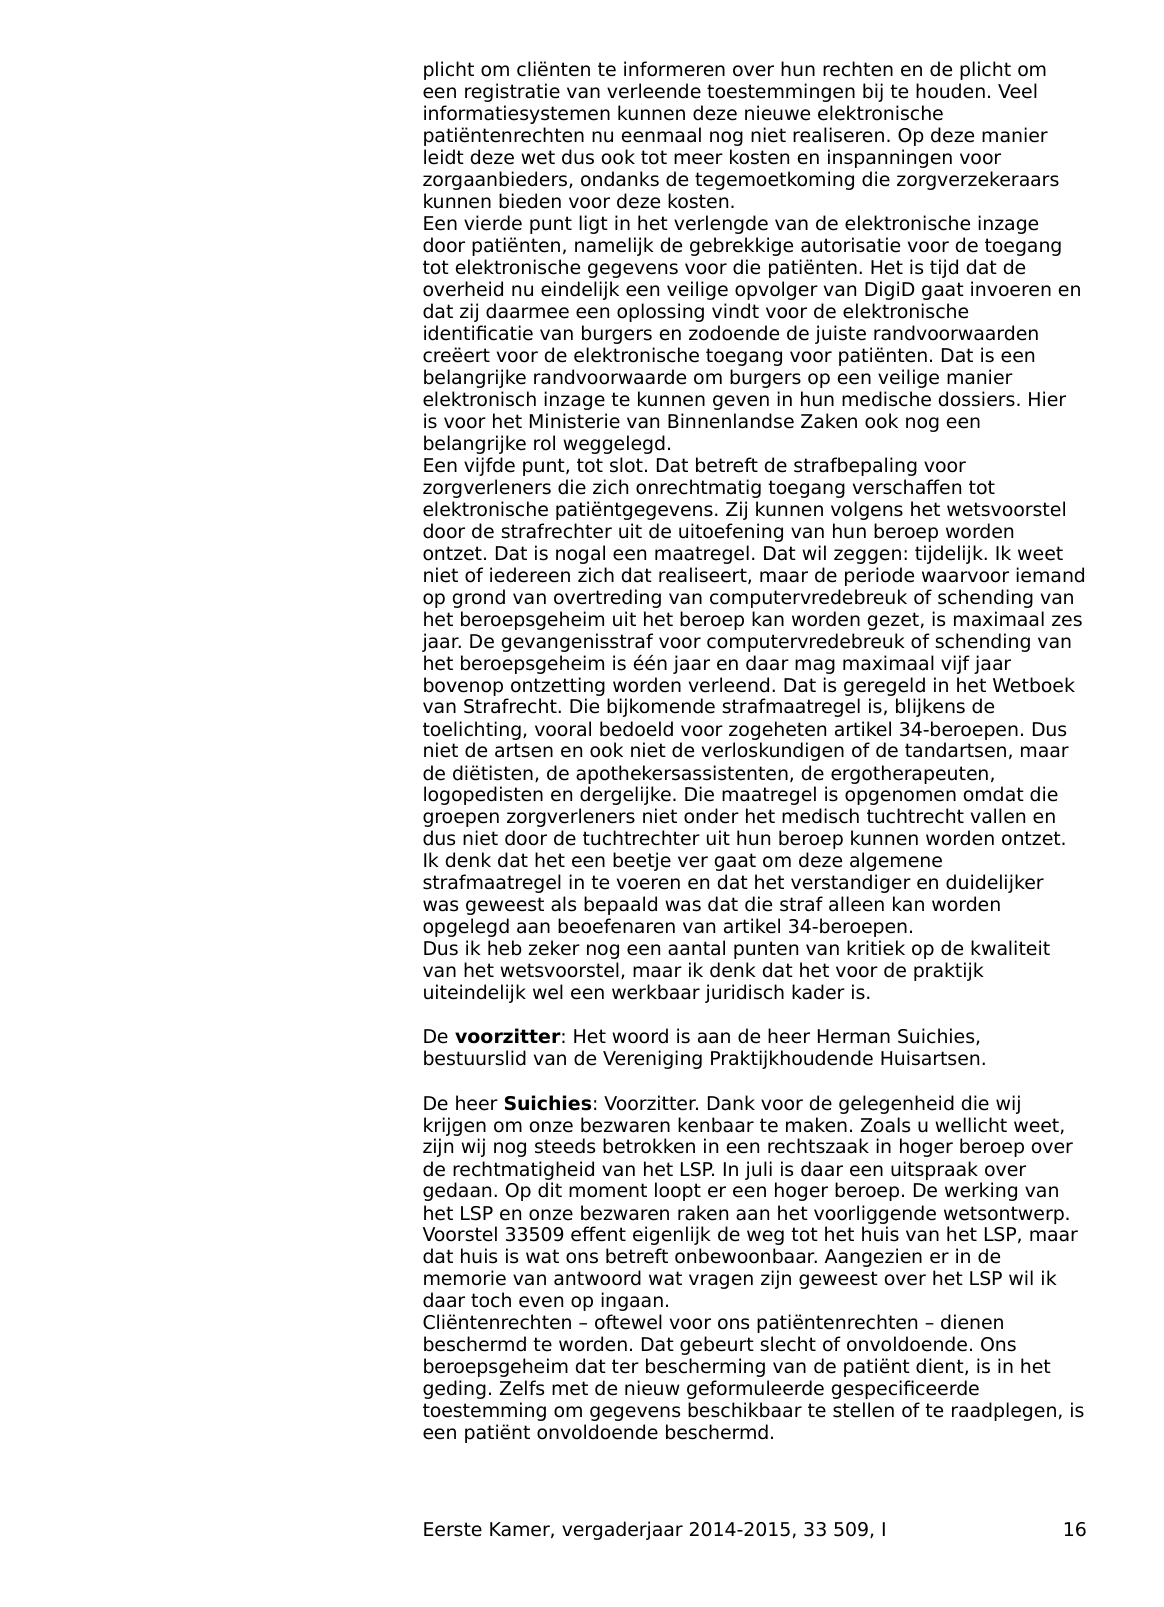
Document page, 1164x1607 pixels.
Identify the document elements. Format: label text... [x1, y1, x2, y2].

text Een vijfde punt, tot slot. Dat betreft de strafbepaling voor zorgverleners die zich onrechtmatig toegang verschaffen tot elektronische patiëntgegevens. Zij kunnen volgens het wetsvoorstel door de strafrechter uit de uitoefening van hun beroep worden ontzet. Dat is nogal een maatregel. Dat wil zeggen: tijdelijk. Ik weet niet of iedereen zich dat realiseert, maar de periode waarvoor iemand op grond van overtreding van computervredebreuk of schending van het beroepsgeheim uit het beroep kan worden gezet, is maximaal zes jaar. De gevangenisstraf voor computervredebreuk of schending van het beroepsgeheim is één jaar en daar mag maximaal vijf jaar bovenop ontzetting worden verleend. Dat is geregeld in het Wetboek van Strafrecht. Die bijkomende strafmaatregel is, blijkens de toelichting, vooral bedoeld voor zogeheten artikel 34-beroepen. Dus niet de artsen en ook niet de verloskundigen of de tandartsen, maar de diëtisten, de apothekersassistenten, de ergotherapeuten, logopedisten en dergelijke. Die maatregel is opgenomen omdat die groepen zorgverleners niet onder het medisch tuchtrecht vallen en dus niet door de tuchtrechter uit hun beroep kunnen worden ontzet. Ik denk dat het een beetje ver gaat om deze algemene strafmaatregel in te voeren en dat het verstandiger en duidelijker was geweest als bepaald was dat die straf alleen kan worden opgelegd aan beoefenaren van artikel 34-beroepen. [422, 455, 1087, 938]
text De heer Suichies: Voorzitter. Dank voor de gelegenheid die wij krijgen om onze bezwaren kenbaar te maken. Zoals u wellicht weet, zijn wij nog steeds betrokken in een rechtszaak in hoger beroep over de rechtmatigheid van het LSP. In juli is daar een uitspraak over gedaan. Op dit moment loopt er een hoger beroep. De werking van het LSP en onze bezwaren raken aan het voorliggende wetsontwerp. Voorstel 33509 effent eigenlijk de weg tot het huis van het LSP, maar dat huis is wat ons betreft onbewoonbaar. Aangezien er in de memorie van antwoord wat vragen zijn geweest over het LSP wil ik daar toch even op ingaan. [422, 1092, 1087, 1312]
text Een vierde punt ligt in het verlengde van de elektronische inzage door patiënten, namelijk de gebrekkige autorisatie voor de toegang tot elektronische gegevens voor die patiënten. Het is tijd dat de overheid nu eindelijk een veilige opvolger van DigiD gaat invoeren en dat zij daarmee een oplossing vindt voor de elektronische identificatie van burgers en zodoende de juiste randvoorwaarden creëert voor de elektronische toegang voor patiënten. Dat is een belangrijke randvoorwaarde om burgers op een veilige manier elektronisch inzage te kunnen geven in hun medische dossiers. Hier is voor het Ministerie van Binnenlandse Zaken ook nog een belangrijke rol weggelegd. [422, 213, 1087, 455]
text Cliëntenrechten – oftewel voor ons patiëntenrechten – dienen beschermd te worden. Dat gebeurt slecht of onvoldoende. Ons beroepsgeheim dat ter bescherming van de patiënt dient, is in het geding. Zelfs met de nieuw geformuleerde gespecificeerde toestemming om gegevens beschikbaar te stellen of te raadplegen, is een patiënt onvoldoende beschermd. [422, 1312, 1087, 1444]
text De voorzitter: Het woord is aan de heer Herman Suichies, bestuurslid van de Vereniging Praktijkhoudende Huisartsen. [422, 1026, 1087, 1070]
text plicht om cliënten te informeren over hun rechten en de plicht om een registratie van verleende toestemmingen bij te houden. Veel informatiesystemen kunnen deze nieuwe elektronische patiëntenrechten nu eenmaal nog niet realiseren. Op deze manier leidt deze wet dus ook tot meer kosten en inspanningen voor zorgaanbieders, ondanks de tegemoetkoming die zorgverzekeraars kunnen bieden voor deze kosten. [422, 59, 1087, 213]
text Dus ik heb zeker nog een aantal punten van kritiek op de kwaliteit van het wetsvoorstel, maar ik denk dat het voor de praktijk uiteindelijk wel een werkbaar juridisch kader is. [422, 938, 1087, 1004]
